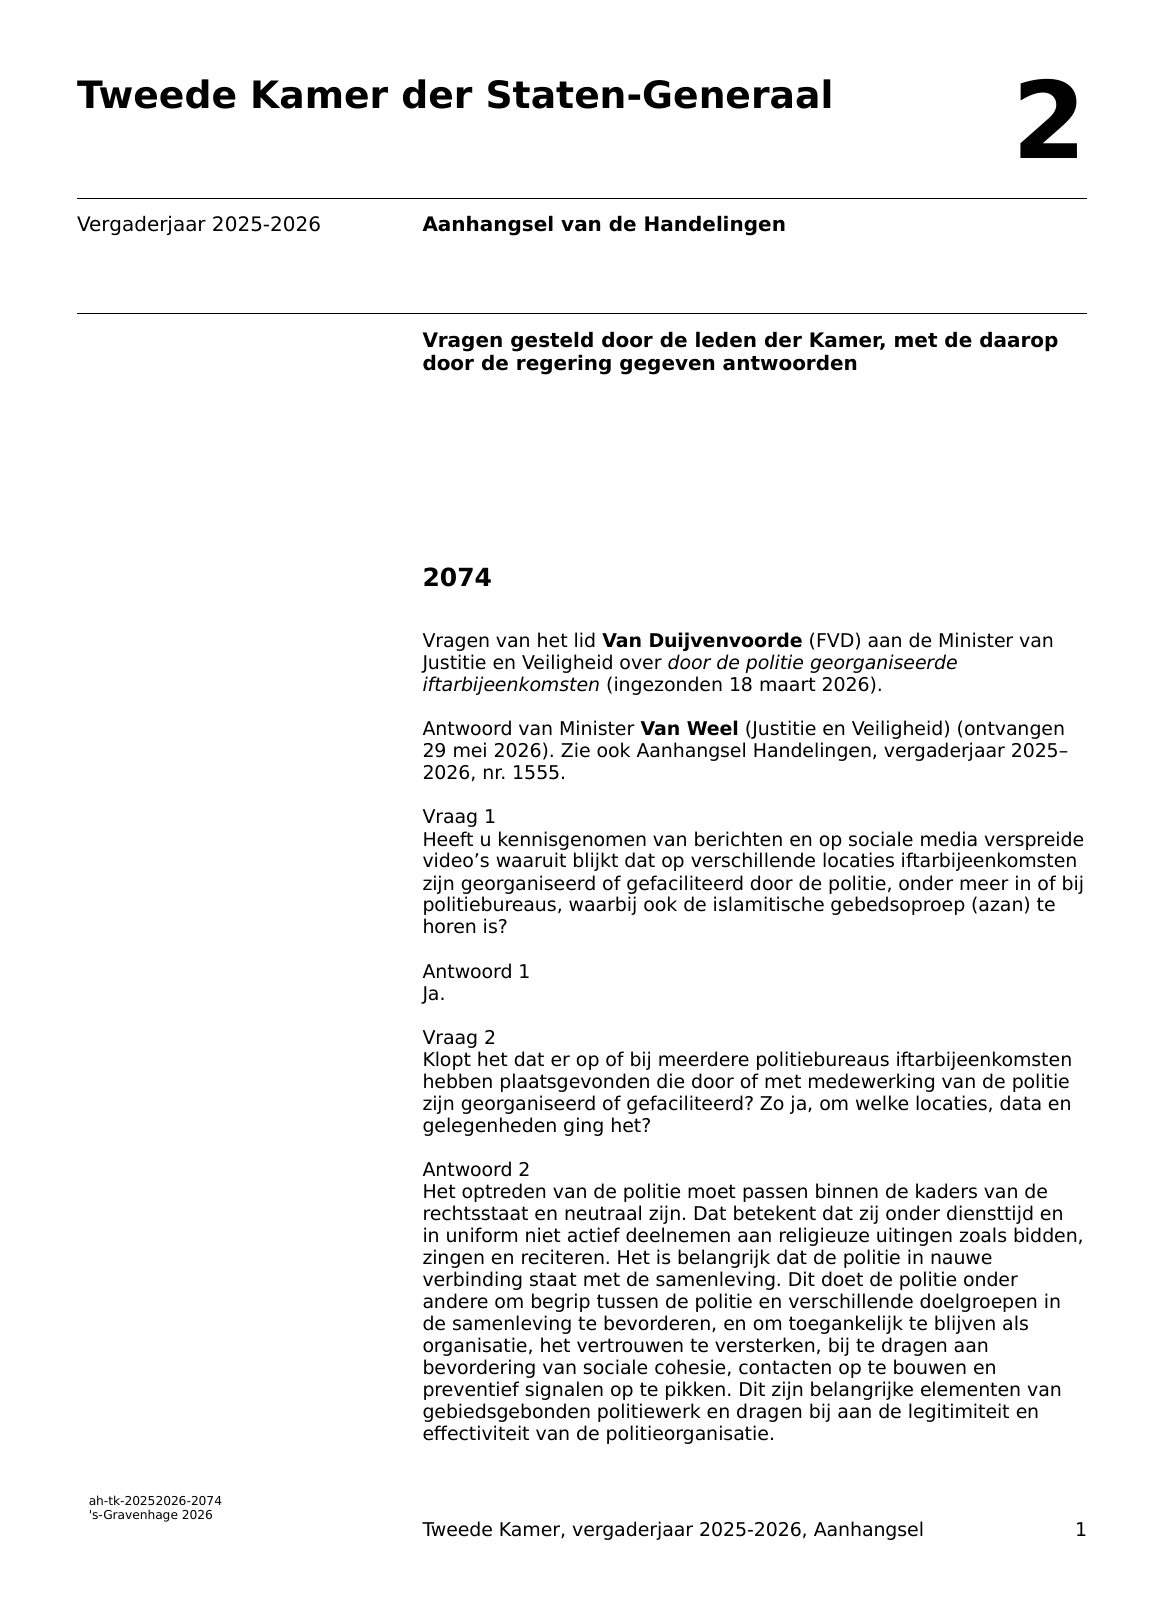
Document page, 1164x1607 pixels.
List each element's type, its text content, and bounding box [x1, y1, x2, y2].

text Vraag 2 [422, 1027, 1087, 1049]
table_cell Aanhangsel van de Handelingen [422, 199, 1087, 313]
text Antwoord 1 [422, 961, 1087, 982]
table_header Tweede Kamer der Staten-Generaal [77, 59, 886, 198]
text Klopt het dat er op of bij meerdere politiebureaus iftarbijeenkomsten hebben plaatsgevonden die door of met medewerking van de politie zijn georganiseerd of gefaciliteerd? Zo ja, om welke locaties, data en gelegenheden ging het? [422, 1049, 1087, 1137]
text Heeft u kennisgenomen van berichten en op sociale media verspreide video’s waaruit blijkt dat op verschillende locaties iftarbijeenkomsten zijn georganiseerd of gefaciliteerd door de politie, onder meer in of bij politiebureaus, waarbij ook de islamitische gebedsoproep (azan) te horen is? [422, 828, 1087, 938]
text 's-Gravenhage 2026 [88, 1508, 323, 1522]
table_header 2 [886, 59, 1087, 198]
text Antwoord van Minister Van Weel (Justitie en Veiligheid) (ontvangen 29 mei 2026). Zie ook Aanhangsel Handelingen, vergaderjaar 2025–2026, nr. 1555. [422, 718, 1087, 784]
text Het optreden van de politie moet passen binnen de kaders van de rechtsstaat en neutraal zijn. Dat betekent dat zij onder diensttijd en in uniform niet actief deelnemen aan religieuze uitingen zoals bidden, zingen en reciteren. Het is belangrijk dat de politie in nauwe verbinding staat met de samenleving. Dit doet de politie onder andere om begrip tussen de politie en verschillende doelgroepen in de samenleving te bevorderen, en om toegankelijk te blijven als organisatie, het vertrouwen te versterken, bij te dragen aan bevordering van sociale cohesie, contacten op te bouwen en preventief signalen op te pikken. Dit zijn belangrijke elementen van gebiedsgebonden politiewerk en dragen bij aan de legitimiteit en effectiviteit van de politieorganisatie. [422, 1181, 1087, 1444]
text Antwoord 2 [422, 1159, 1087, 1181]
text Vraag 1 [422, 806, 1087, 828]
text Ja. [422, 982, 1087, 1004]
text Vragen van het lid Van Duijvenvoorde (FVD) aan de Minister van Justitie en Veiligheid over door de politie georganiseerde iftarbijeenkomsten (ingezonden 18 maart 2026). [422, 630, 1087, 696]
table_cell [77, 314, 422, 375]
text 2074 [422, 563, 1087, 592]
table_cell Vergaderjaar 2025-2026 [77, 199, 422, 313]
table_cell Vragen gesteld door de leden der Kamer, met de daarop door de regering gegeven antwoorden [422, 314, 1087, 375]
text ah-tk-20252026-2074 [88, 1494, 323, 1508]
